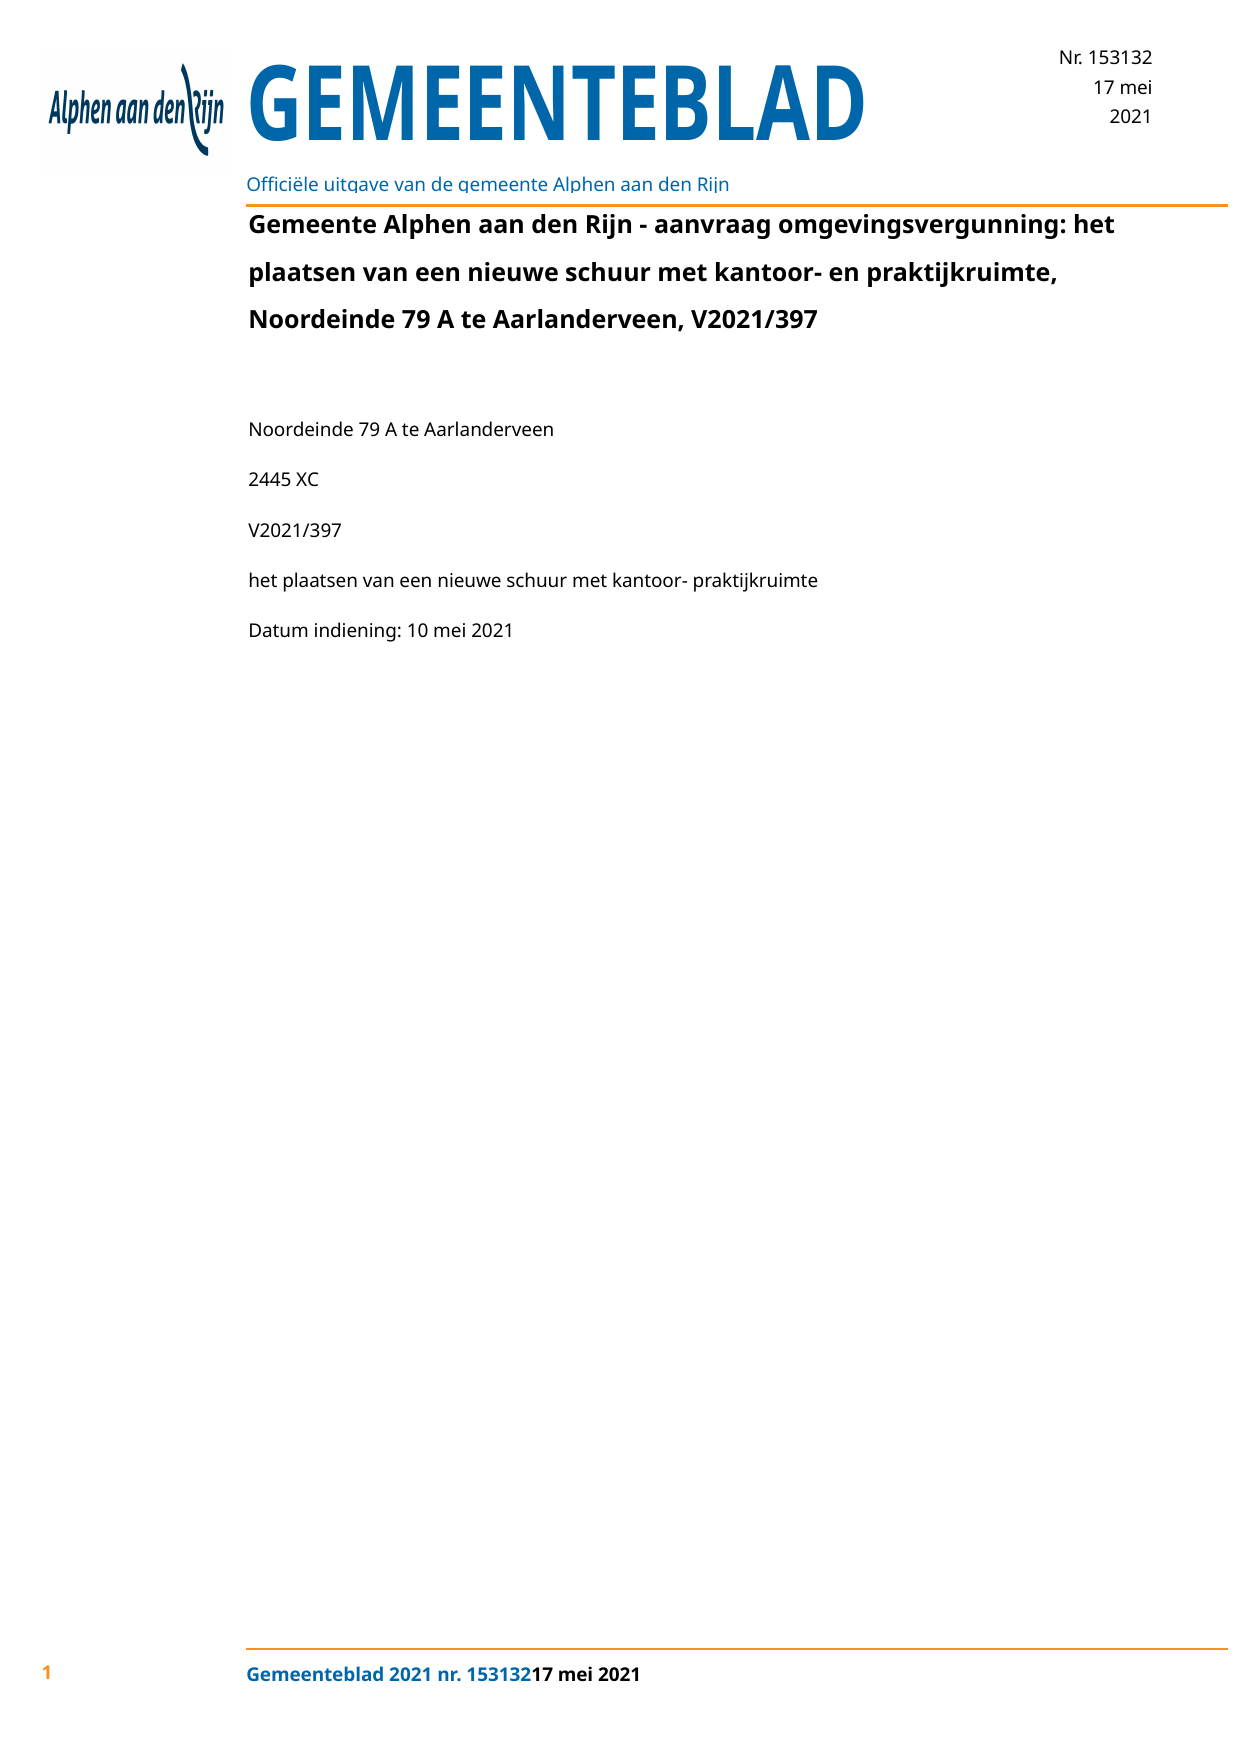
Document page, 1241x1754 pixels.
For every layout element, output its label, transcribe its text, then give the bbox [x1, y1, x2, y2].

text het plaatsen van een nieuwe schuur met kantoor- praktijkruimte [248, 567, 1152, 593]
text 2445 XC [248, 466, 1152, 492]
text Noordeinde 79 A te Aarlanderveen [248, 416, 1152, 442]
text V2021/397 [248, 517, 1152, 542]
picture [41, 47, 231, 172]
text Datum indiening: 10 mei 2021 [248, 618, 1152, 643]
text Gemeente Alphen aan den Rijn - aanvraag omgevingsvergunning: het plaatsen van een nieuwe schuur met kantoor- en praktijkruimte, Noordeinde 79 A te Aarlanderveen, V2021/397 [248, 207, 1152, 336]
